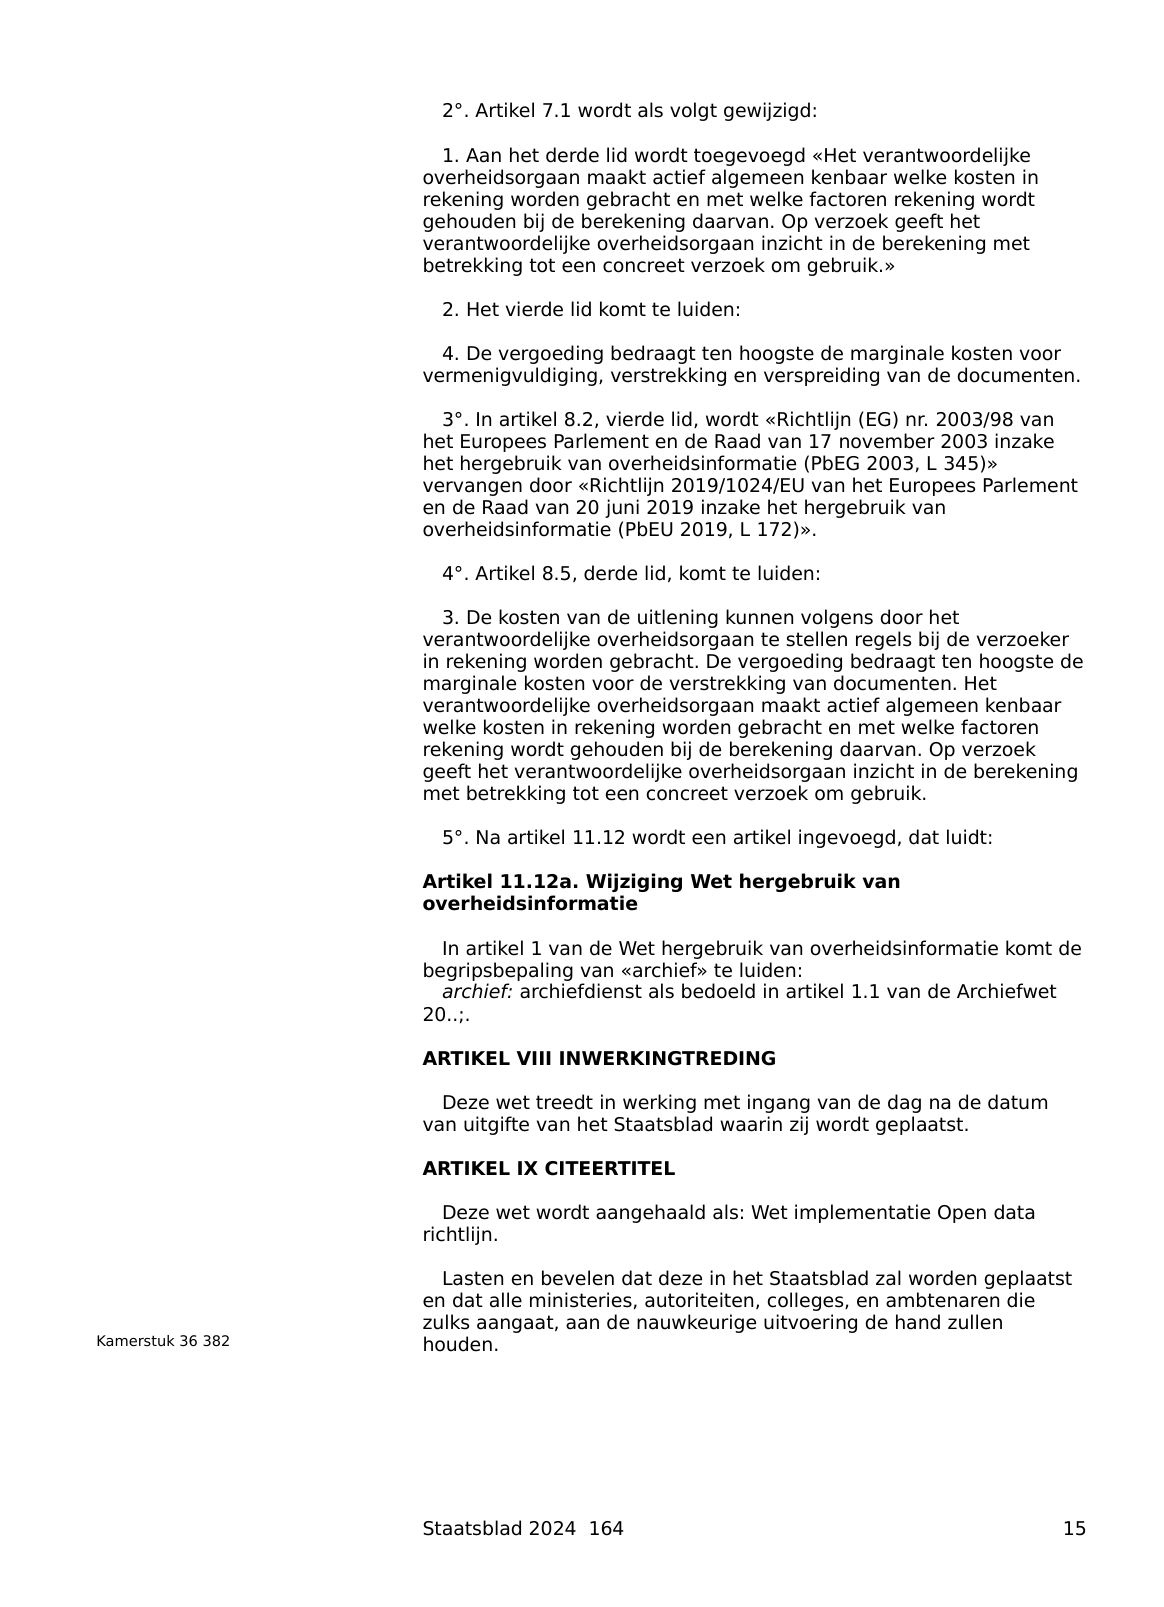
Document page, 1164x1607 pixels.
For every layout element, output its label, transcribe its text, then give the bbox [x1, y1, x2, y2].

text Deze wet treedt in werking met ingang van de dag na de datum van uitgifte van het Staatsblad waarin zij wordt geplaatst. [422, 1092, 1087, 1136]
text 4°. Artikel 8.5, derde lid, komt te luiden: [422, 563, 1087, 585]
text 1. Aan het derde lid wordt toegevoegd «Het verantwoordelijke overheidsorgaan maakt actief algemeen kenbaar welke kosten in rekening worden gebracht en met welke factoren rekening wordt gehouden bij de berekening daarvan. Op verzoek geeft het verantwoordelijke overheidsorgaan inzicht in de berekening met betrekking tot een concreet verzoek om gebruik.» [422, 144, 1087, 276]
subtitle ARTIKEL IX CITEERTITEL [422, 1158, 1087, 1180]
text Lasten en bevelen dat deze in het Staatsblad zal worden geplaatst en dat alle ministeries, autoriteiten, colleges, en ambtenaren die zulks aangaat, aan de nauwkeurige uitvoering de hand zullen houden. [422, 1268, 1087, 1356]
text 4. De vergoeding bedraagt ten hoogste de marginale kosten voor vermenigvuldiging, verstrekking en verspreiding van de documenten. [422, 343, 1087, 387]
subtitle Artikel 11.12a. Wijziging Wet hergebruik van overheidsinformatie [422, 871, 1087, 915]
text archief: archiefdienst als bedoeld in artikel 1.1 van de Archiefwet 20..;. [422, 981, 1087, 1025]
text 5°. Na artikel 11.12 wordt een artikel ingevoegd, dat luidt: [422, 827, 1087, 849]
text 3°. In artikel 8.2, vierde lid, wordt «Richtlijn (EG) nr. 2003/98 van het Europees Parlement en de Raad van 17 november 2003 inzake het hergebruik van overheidsinformatie (PbEG 2003, L 345)» vervangen door «Richtlijn 2019/1024/EU van het Europees Parlement en de Raad van 20 juni 2019 inzake het hergebruik van overheidsinformatie (PbEU 2019, L 172)». [422, 409, 1087, 541]
text Deze wet wordt aangehaald als: Wet implementatie Open data richtlijn. [422, 1202, 1087, 1246]
text Kamerstuk 36 382 [77, 1333, 396, 1350]
text 2. Het vierde lid komt te luiden: [422, 299, 1087, 321]
subtitle ARTIKEL VIII INWERKINGTREDING [422, 1048, 1087, 1069]
text 3. De kosten van de uitlening kunnen volgens door het verantwoordelijke overheidsorgaan te stellen regels bij de verzoeker in rekening worden gebracht. De vergoeding bedraagt ten hoogste de marginale kosten voor de verstrekking van documenten. Het verantwoordelijke overheidsorgaan maakt actief algemeen kenbaar welke kosten in rekening worden gebracht en met welke factoren rekening wordt gehouden bij de berekening daarvan. Op verzoek geeft het verantwoordelijke overheidsorgaan inzicht in de berekening met betrekking tot een concreet verzoek om gebruik. [422, 607, 1087, 805]
text 2°. Artikel 7.1 wordt als volgt gewijzigd: [422, 100, 1087, 122]
text In artikel 1 van de Wet hergebruik van overheidsinformatie komt de begripsbepaling van «archief» te luiden: [422, 937, 1087, 981]
